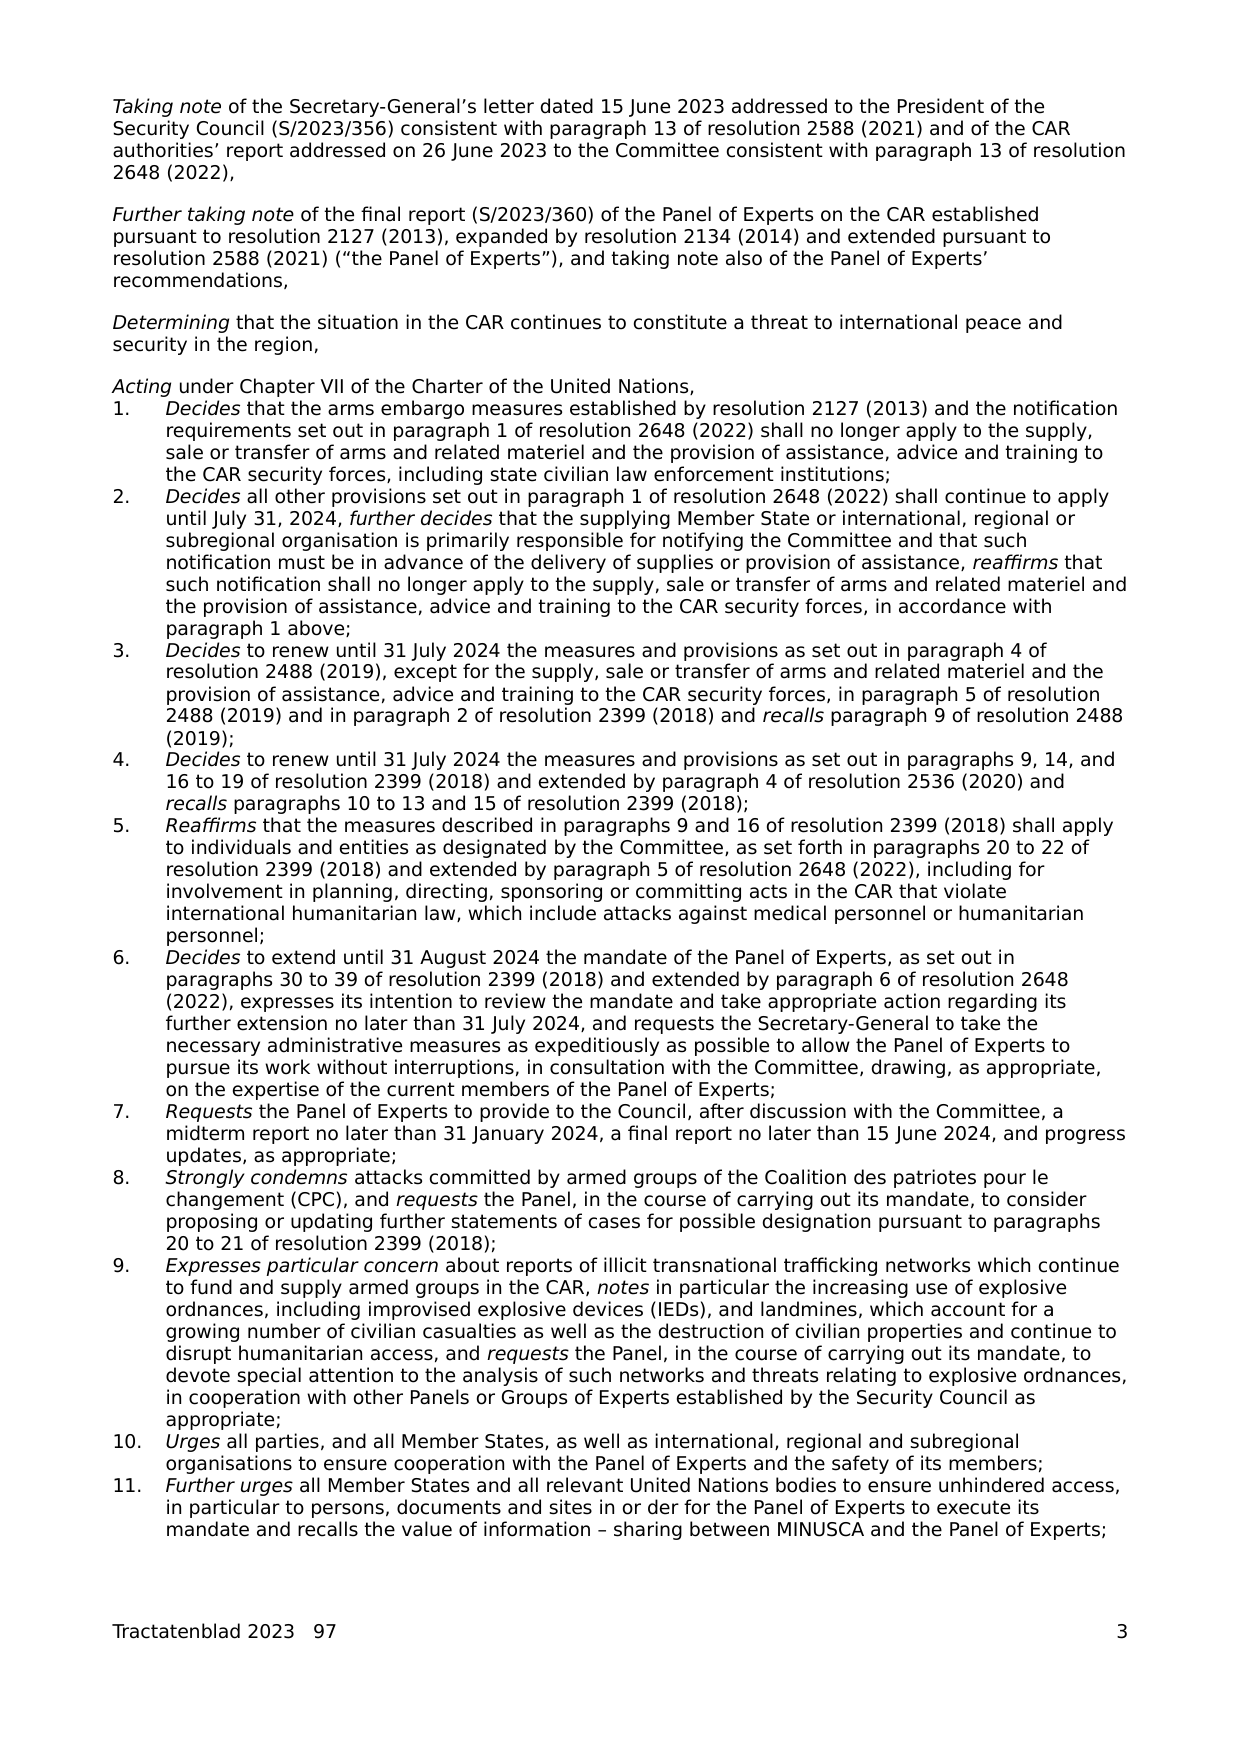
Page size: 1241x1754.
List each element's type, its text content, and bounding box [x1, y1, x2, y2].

text 6. Decides to extend until 31 August 2024 the mandate of the Panel of Experts, as set out in paragraphs 30 to 39 of resolution 2399 (2018) and extended by paragraph 6 of resolution 2648 (2022), expresses its intention to review the mandate and take appropriate action regarding its further extension no later than 31 July 2024, and requests the Secretary-General to take the necessary administrative measures as expeditiously as possible to allow the Panel of Experts to pursue its work without interruptions, in consultation with the Committee, drawing, as appropriate, on the expertise of the current members of the Panel of Experts; [112, 947, 1128, 1101]
text 4. Decides to renew until 31 July 2024 the measures and provisions as set out in paragraphs 9, 14, and 16 to 19 of resolution 2399 (2018) and extended by paragraph 4 of resolution 2536 (2020) and recalls paragraphs 10 to 13 and 15 of resolution 2399 (2018); [112, 749, 1128, 815]
text 10. Urges all parties, and all Member States, as well as international, regional and subregional organisations to ensure cooperation with the Panel of Experts and the safety of its members; [112, 1431, 1128, 1475]
text Determining that the situation in the CAR continues to constitute a threat to international peace and security in the region, [112, 312, 1128, 356]
text 7. Requests the Panel of Experts to provide to the Council, after discussion with the Committee, a midterm report no later than 31 January 2024, a final report no later than 15 June 2024, and progress updates, as appropriate; [112, 1101, 1128, 1167]
text 5. Reaffirms that the measures described in paragraphs 9 and 16 of resolution 2399 (2018) shall apply to individuals and entities as designated by the Committee, as set forth in paragraphs 20 to 22 of resolution 2399 (2018) and extended by paragraph 5 of resolution 2648 (2022), including for involvement in planning, directing, sponsoring or committing acts in the CAR that violate international humanitarian law, which include attacks against medical personnel or humanitarian personnel; [112, 815, 1128, 947]
text 11. Further urges all Member States and all relevant United Nations bodies to ensure unhindered access, in particular to persons, documents and sites in or der for the Panel of Experts to execute its mandate and recalls the value of information – sharing between MINUSCA and the Panel of Experts; [112, 1475, 1128, 1541]
text Taking note of the Secretary-General’s letter dated 15 June 2023 addressed to the President of the Security Council (S/2023/356) consistent with paragraph 13 of resolution 2588 (2021) and of the CAR authorities’ report addressed on 26 June 2023 to the Committee consistent with paragraph 13 of resolution 2648 (2022), [112, 96, 1128, 184]
text 3. Decides to renew until 31 July 2024 the measures and provisions as set out in paragraph 4 of resolution 2488 (2019), except for the supply, sale or transfer of arms and related materiel and the provision of assistance, advice and training to the CAR security forces, in paragraph 5 of resolution 2488 (2019) and in paragraph 2 of resolution 2399 (2018) and recalls paragraph 9 of resolution 2488 (2019); [112, 639, 1128, 749]
text 1. Decides that the arms embargo measures established by resolution 2127 (2013) and the notification requirements set out in paragraph 1 of resolution 2648 (2022) shall no longer apply to the supply, sale or transfer of arms and related materiel and the provision of assistance, advice and training to the CAR security forces, including state civilian law enforcement institutions; [112, 398, 1128, 486]
text 2. Decides all other provisions set out in paragraph 1 of resolution 2648 (2022) shall continue to apply until July 31, 2024, further decides that the supplying Member State or international, regional or subregional organisation is primarily responsible for notifying the Committee and that such notification must be in advance of the delivery of supplies or provision of assistance, reaffirms that such notification shall no longer apply to the supply, sale or transfer of arms and related materiel and the provision of assistance, advice and training to the CAR security forces, in accordance with paragraph 1 above; [112, 486, 1128, 639]
text Further taking note of the final report (S/2023/360) of the Panel of Experts on the CAR established pursuant to resolution 2127 (2013), expanded by resolution 2134 (2014) and extended pursuant to resolution 2588 (2021) (“the Panel of Experts”), and taking note also of the Panel of Experts’ recommendations, [112, 204, 1128, 292]
text Acting under Chapter VII of the Charter of the United Nations, [112, 376, 1128, 398]
text 9. Expresses particular concern about reports of illicit transnational trafficking networks which continue to fund and supply armed groups in the CAR, notes in particular the increasing use of explosive ordnances, including improvised explosive devices (IEDs), and landmines, which account for a growing number of civilian casualties as well as the destruction of civilian properties and continue to disrupt humanitarian access, and requests the Panel, in the course of carrying out its mandate, to devote special attention to the analysis of such networks and threats relating to explosive ordnances, in cooperation with other Panels or Groups of Experts established by the Security Council as appropriate; [112, 1255, 1128, 1431]
text 8. Strongly condemns attacks committed by armed groups of the Coalition des patriotes pour le changement (CPC), and requests the Panel, in the course of carrying out its mandate, to consider proposing or updating further statements of cases for possible designation pursuant to paragraphs 20 to 21 of resolution 2399 (2018); [112, 1167, 1128, 1255]
